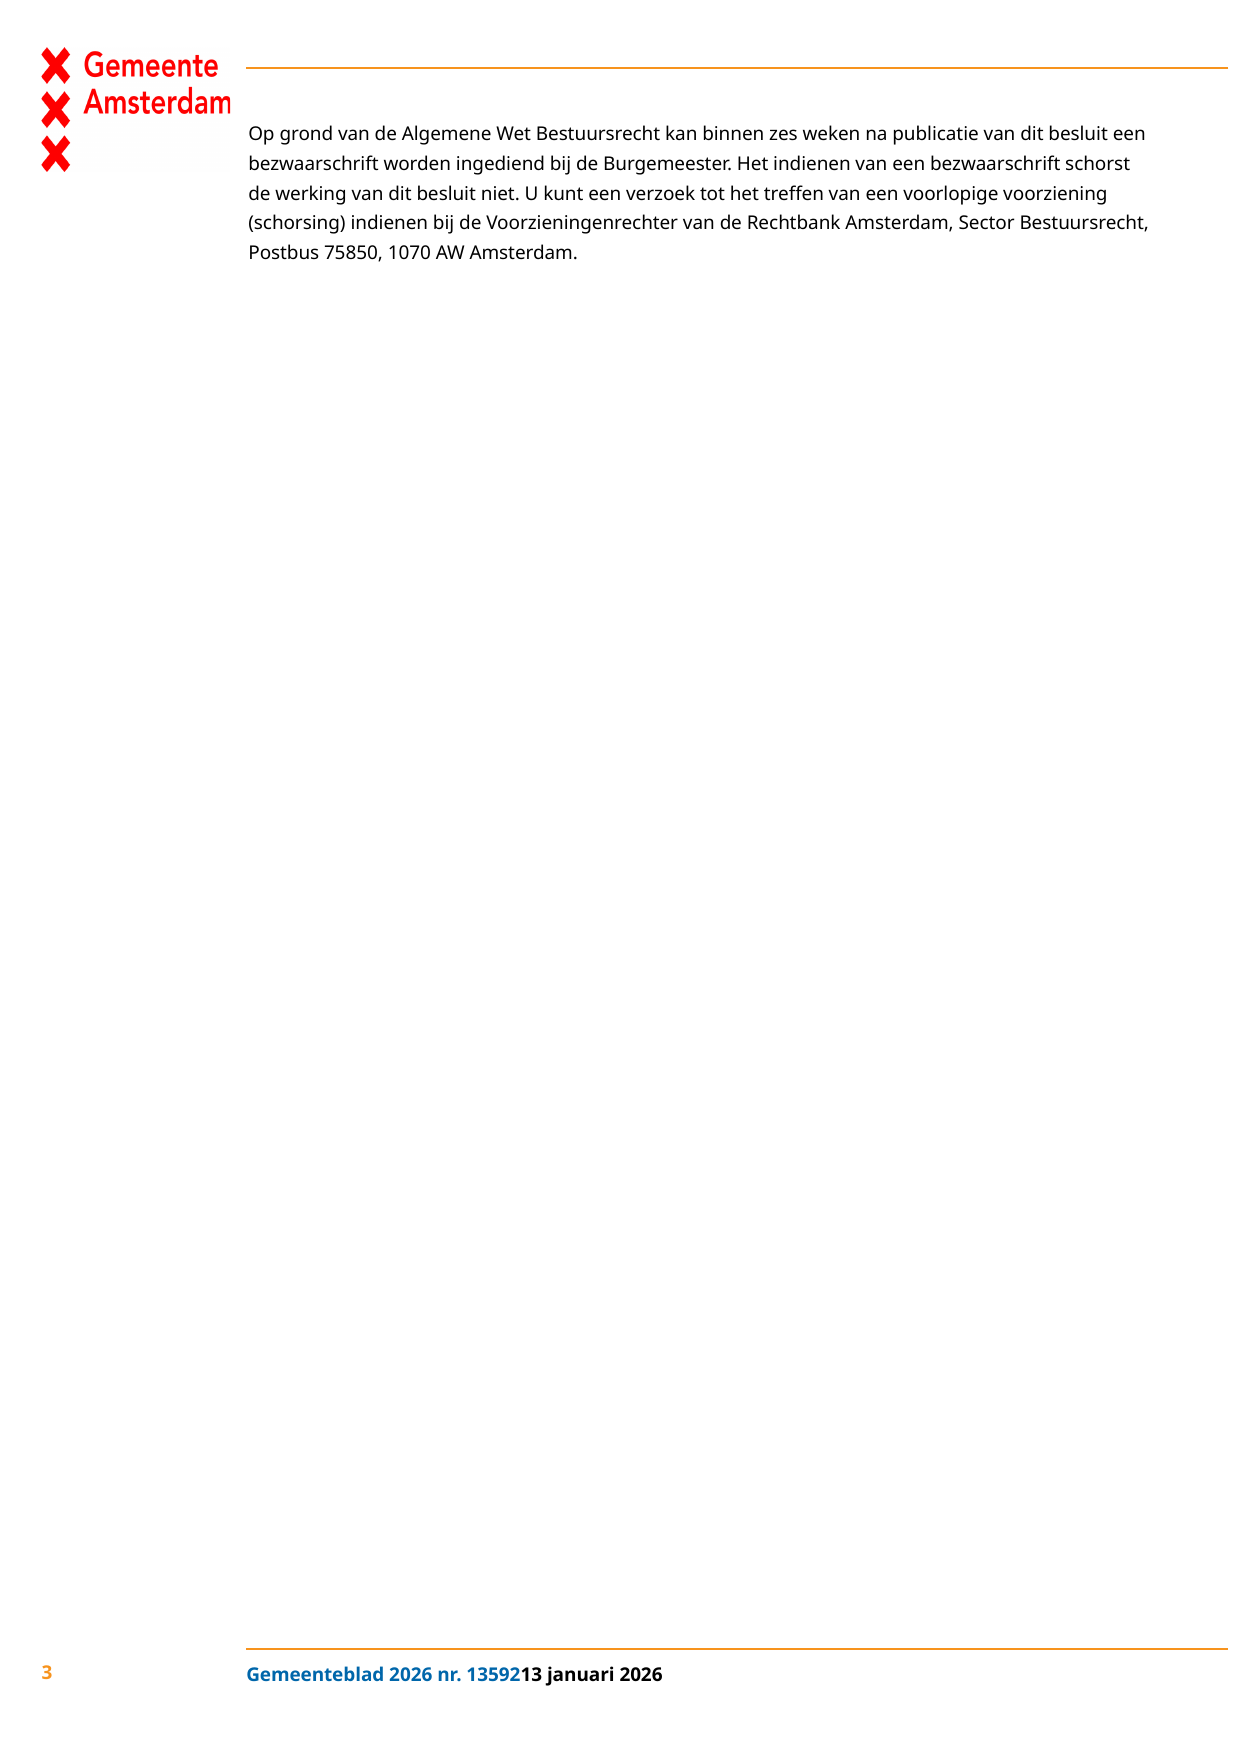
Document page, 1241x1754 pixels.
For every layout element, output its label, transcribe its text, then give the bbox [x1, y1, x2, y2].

picture [41, 47, 231, 172]
text Op grond van de Algemene Wet Bestuursrecht kan binnen zes weken na publicatie van dit besluit een bezwaarschrift worden ingediend bij de Burgemeester. Het indienen van een bezwaarschrift schorst de werking van dit besluit niet. U kunt een verzoek tot het treffen van een voorlopige voorziening (schorsing) indienen bij de Voorzieningenrechter van de Rechtbank Amsterdam, Sector Bestuursrecht, Postbus 75850, 1070 AW Amsterdam. [248, 121, 1152, 264]
